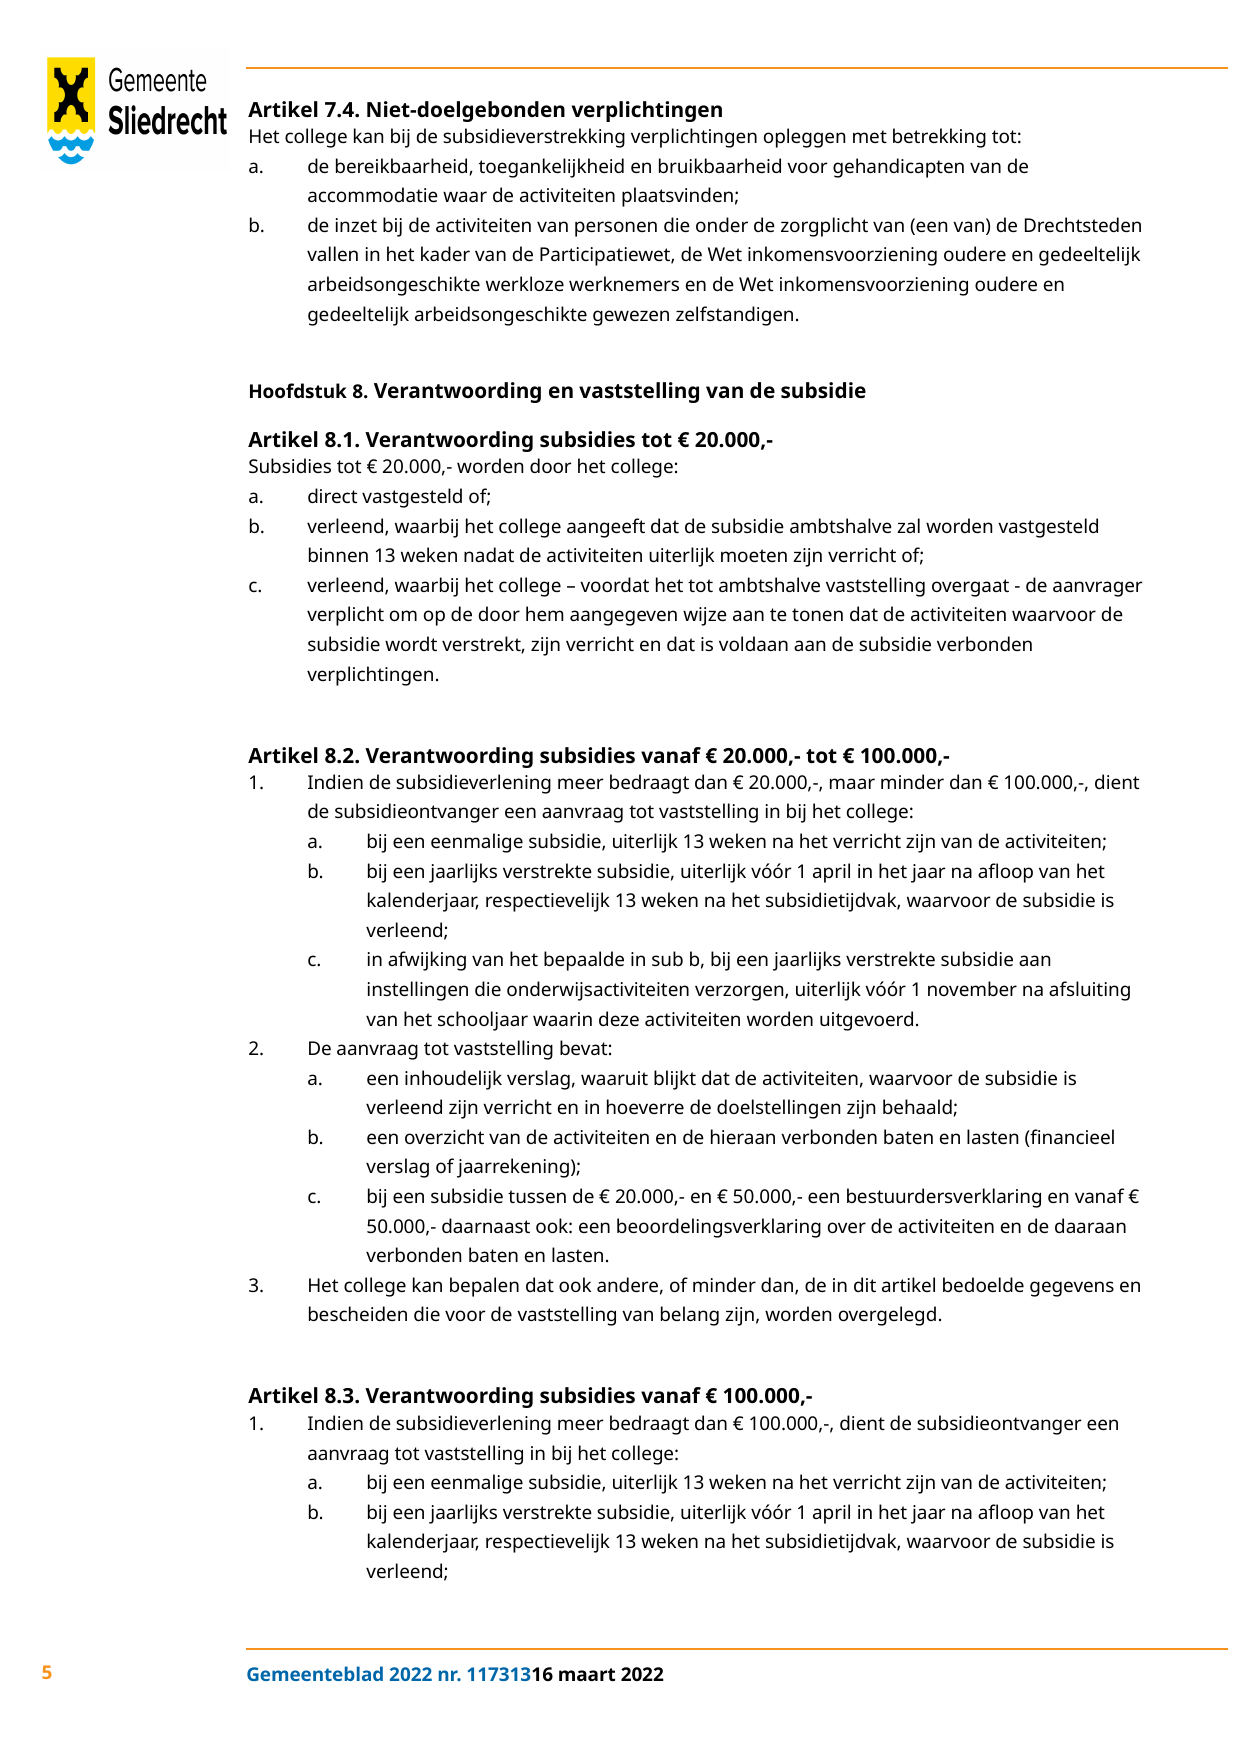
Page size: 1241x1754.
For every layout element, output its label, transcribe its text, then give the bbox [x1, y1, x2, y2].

list verleend, waarbij het college aangeeft dat de subsidie ambtshalve zal worden vastgesteld binnen 13 weken nadat de activiteiten uiterlijk moeten zijn verricht of; [248, 513, 1152, 568]
list bij een jaarlijks verstrekte subsidie, uiterlijk vóór 1 april in het jaar na afloop van het kalenderjaar, respectievelijk 13 weken na het subsidietijdvak, waarvoor de subsidie is verleend; [307, 1499, 1152, 1584]
list Indien de subsidieverlening meer bedraagt dan € 100.000,-, dient de subsidieontvanger een aanvraag tot vaststelling in bij het college: [248, 1410, 1152, 1465]
text Hoofdstuk 8. Verantwoording en vaststelling van de subsidie [248, 376, 1152, 404]
text Het college kan bij de subsidieverstrekking verplichtingen opleggen met betrekking tot: [248, 123, 1152, 149]
list bij een subsidie tussen de € 20.000,- en € 50.000,- een bestuurdersverklaring en vanaf € 50.000,- daarnaast ook: een beoordelingsverklaring over de activiteiten en de daaraan verbonden baten en lasten. [307, 1183, 1152, 1268]
list direct vastgesteld of; [248, 483, 1152, 509]
list Indien de subsidieverlening meer bedraagt dan € 20.000,-, maar minder dan € 100.000,-, dient de subsidieontvanger een aanvraag tot vaststelling in bij het college: [248, 769, 1152, 824]
text Artikel 8.2. Verantwoording subsidies vanaf € 20.000,- tot € 100.000,- [248, 741, 1152, 769]
list bij een eenmalige subsidie, uiterlijk 13 weken na het verricht zijn van de activiteiten; [307, 828, 1152, 854]
list de bereikbaarheid, toegankelijkheid en bruikbaarheid voor gehandicapten van de accommodatie waar de activiteiten plaatsvinden; [248, 153, 1152, 208]
list De aanvraag tot vaststelling bevat: [248, 1035, 1152, 1061]
list bij een eenmalige subsidie, uiterlijk 13 weken na het verricht zijn van de activiteiten; [307, 1469, 1152, 1495]
text Artikel 7.4. Niet-doelgebonden verplichtingen [248, 95, 1152, 123]
list Het college kan bepalen dat ook andere, of minder dan, de in dit artikel bedoelde gegevens en bescheiden die voor de vaststelling van belang zijn, worden overgelegd. [248, 1272, 1152, 1327]
text Subsidies tot € 20.000,- worden door het college: [248, 454, 1152, 479]
list bij een jaarlijks verstrekte subsidie, uiterlijk vóór 1 april in het jaar na afloop van het kalenderjaar, respectievelijk 13 weken na het subsidietijdvak, waarvoor de subsidie is verleend; [307, 858, 1152, 943]
list in afwijking van het bepaalde in sub b, bij een jaarlijks verstrekte subsidie aan instellingen die onderwijsactiviteiten verzorgen, uiterlijk vóór 1 november na afsluiting van het schooljaar waarin deze activiteiten worden uitgevoerd. [307, 947, 1152, 1032]
list een inhoudelijk verslag, waaruit blijkt dat de activiteiten, waarvoor de subsidie is verleend zijn verricht en in hoeverre de doelstellingen zijn behaald; [307, 1065, 1152, 1120]
text Artikel 8.1. Verantwoording subsidies tot € 20.000,- [248, 425, 1152, 454]
text Artikel 8.3. Verantwoording subsidies vanaf € 100.000,- [248, 1382, 1152, 1410]
list een overzicht van de activiteiten en de hieraan verbonden baten en lasten (financieel verslag of jaarrekening); [307, 1124, 1152, 1179]
list de inzet bij de activiteiten van personen die onder de zorgplicht van (een van) de Drechtsteden vallen in het kader van de Participatiewet, de Wet inkomensvoorziening oudere en gedeeltelijk arbeidsongeschikte werkloze werknemers en de Wet inkomensvoorziening oudere en gedeeltelijk arbeidsongeschikte gewezen zelfstandigen. [248, 212, 1152, 326]
picture [41, 47, 231, 172]
list verleend, waarbij het college – voordat het tot ambtshalve vaststelling overgaat - de aanvrager verplicht om op de door hem aangegeven wijze aan te tonen dat de activiteiten waarvoor de subsidie wordt verstrekt, zijn verricht en dat is voldaan aan de subsidie verbonden verplichtingen. [248, 572, 1152, 686]
